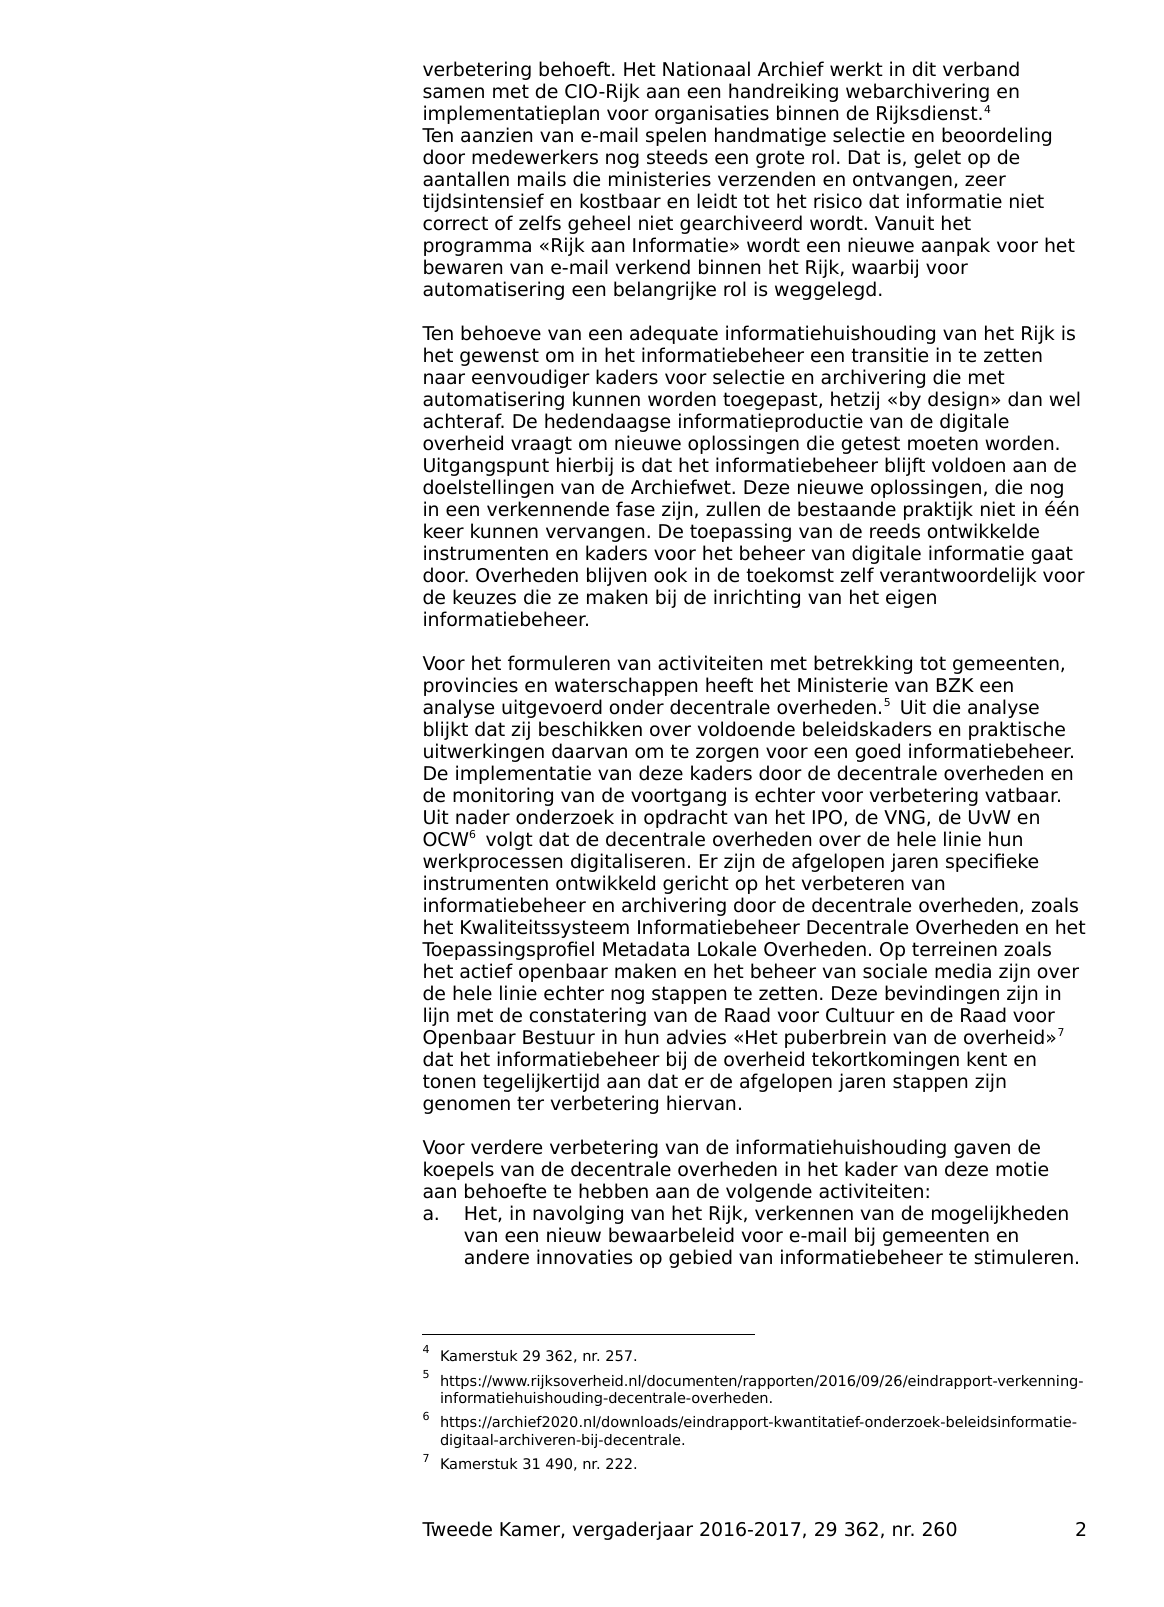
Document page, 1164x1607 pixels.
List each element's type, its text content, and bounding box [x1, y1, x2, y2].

text https://www.rijksoverheid.nl/documenten/rapporten/2016/09/26/eindrapport-verkenning-informatiehuishouding-decentrale-overheden. [422, 1368, 1087, 1407]
text https://archief2020.nl/downloads/eindrapport-kwantitatief-onderzoek-beleidsinformatie-digitaal-archiveren-bij-decentrale. [422, 1410, 1087, 1449]
text a. Het, in navolging van het Rijk, verkennen van de mogelijkheden van een nieuw bewaarbeleid voor e-mail bij gemeenten en andere innovaties op gebied van informatiebeheer te stimuleren. [422, 1203, 1087, 1268]
text verbetering behoeft. Het Nationaal Archief werkt in dit verband samen met de CIO-Rijk aan een handreiking webarchivering en implementatieplan voor organisaties binnen de Rijksdienst. [422, 59, 1087, 125]
text Voor verdere verbetering van de informatiehuishouding gaven de koepels van de decentrale overheden in het kader van deze motie aan behoefte te hebben aan de volgende activiteiten: [422, 1137, 1087, 1203]
text Kamerstuk 29 362, nr. 257. [422, 1343, 1087, 1366]
text Voor het formuleren van activiteiten met betrekking tot gemeenten, provincies en waterschappen heeft het Ministerie van BZK een analyse uitgevoerd onder decentrale overheden. Uit die analyse blijkt dat zij beschikken over voldoende beleidskaders en praktische uitwerkingen daarvan om te zorgen voor een goed informatiebeheer. De implementatie van deze kaders door de decentrale overheden en de monitoring van de voortgang is echter voor verbetering vatbaar. [422, 653, 1087, 807]
text Ten aanzien van e-mail spelen handmatige selectie en beoordeling door medewerkers nog steeds een grote rol. Dat is, gelet op de aantallen mails die ministeries verzenden en ontvangen, zeer tijdsintensief en kostbaar en leidt tot het risico dat informatie niet correct of zelfs geheel niet gearchiveerd wordt. Vanuit het programma «Rijk aan Informatie» wordt een nieuwe aanpak voor het bewaren van e-mail verkend binnen het Rijk, waarbij voor automatisering een belangrijke rol is weggelegd. [422, 125, 1087, 301]
text Ten behoeve van een adequate informatiehuishouding van het Rijk is het gewenst om in het informatiebeheer een transitie in te zetten naar eenvoudiger kaders voor selectie en archivering die met automatisering kunnen worden toegepast, hetzij «by design» dan wel achteraf. De hedendaagse informatieproductie van de digitale overheid vraagt om nieuwe oplossingen die getest moeten worden. Uitgangspunt hierbij is dat het informatiebeheer blijft voldoen aan de doelstellingen van de Archiefwet. Deze nieuwe oplossingen, die nog in een verkennende fase zijn, zullen de bestaande praktijk niet in één keer kunnen vervangen. De toepassing van de reeds ontwikkelde instrumenten en kaders voor het beheer van digitale informatie gaat door. Overheden blijven ook in de toekomst zelf verantwoordelijk voor de keuzes die ze maken bij de inrichting van het eigen informatiebeheer. [422, 323, 1087, 631]
text Kamerstuk 31 490, nr. 222. [422, 1452, 1087, 1474]
text Uit nader onderzoek in opdracht van het IPO, de VNG, de UvW en OCW volgt dat de decentrale overheden over de hele linie hun werkprocessen digitaliseren. Er zijn de afgelopen jaren specifieke instrumenten ontwikkeld gericht op het verbeteren van informatiebeheer en archivering door de decentrale overheden, zoals het Kwaliteitssysteem Informatiebeheer Decentrale Overheden en het Toepassingsprofiel Metadata Lokale Overheden. Op terreinen zoals het actief openbaar maken en het beheer van sociale media zijn over de hele linie echter nog stappen te zetten. Deze bevindingen zijn in lijn met de constatering van de Raad voor Cultuur en de Raad voor Openbaar Bestuur in hun advies «Het puberbrein van de overheid» dat het informatiebeheer bij de overheid tekortkomingen kent en tonen tegelijkertijd aan dat er de afgelopen jaren stappen zijn genomen ter verbetering hiervan. [422, 807, 1087, 1114]
